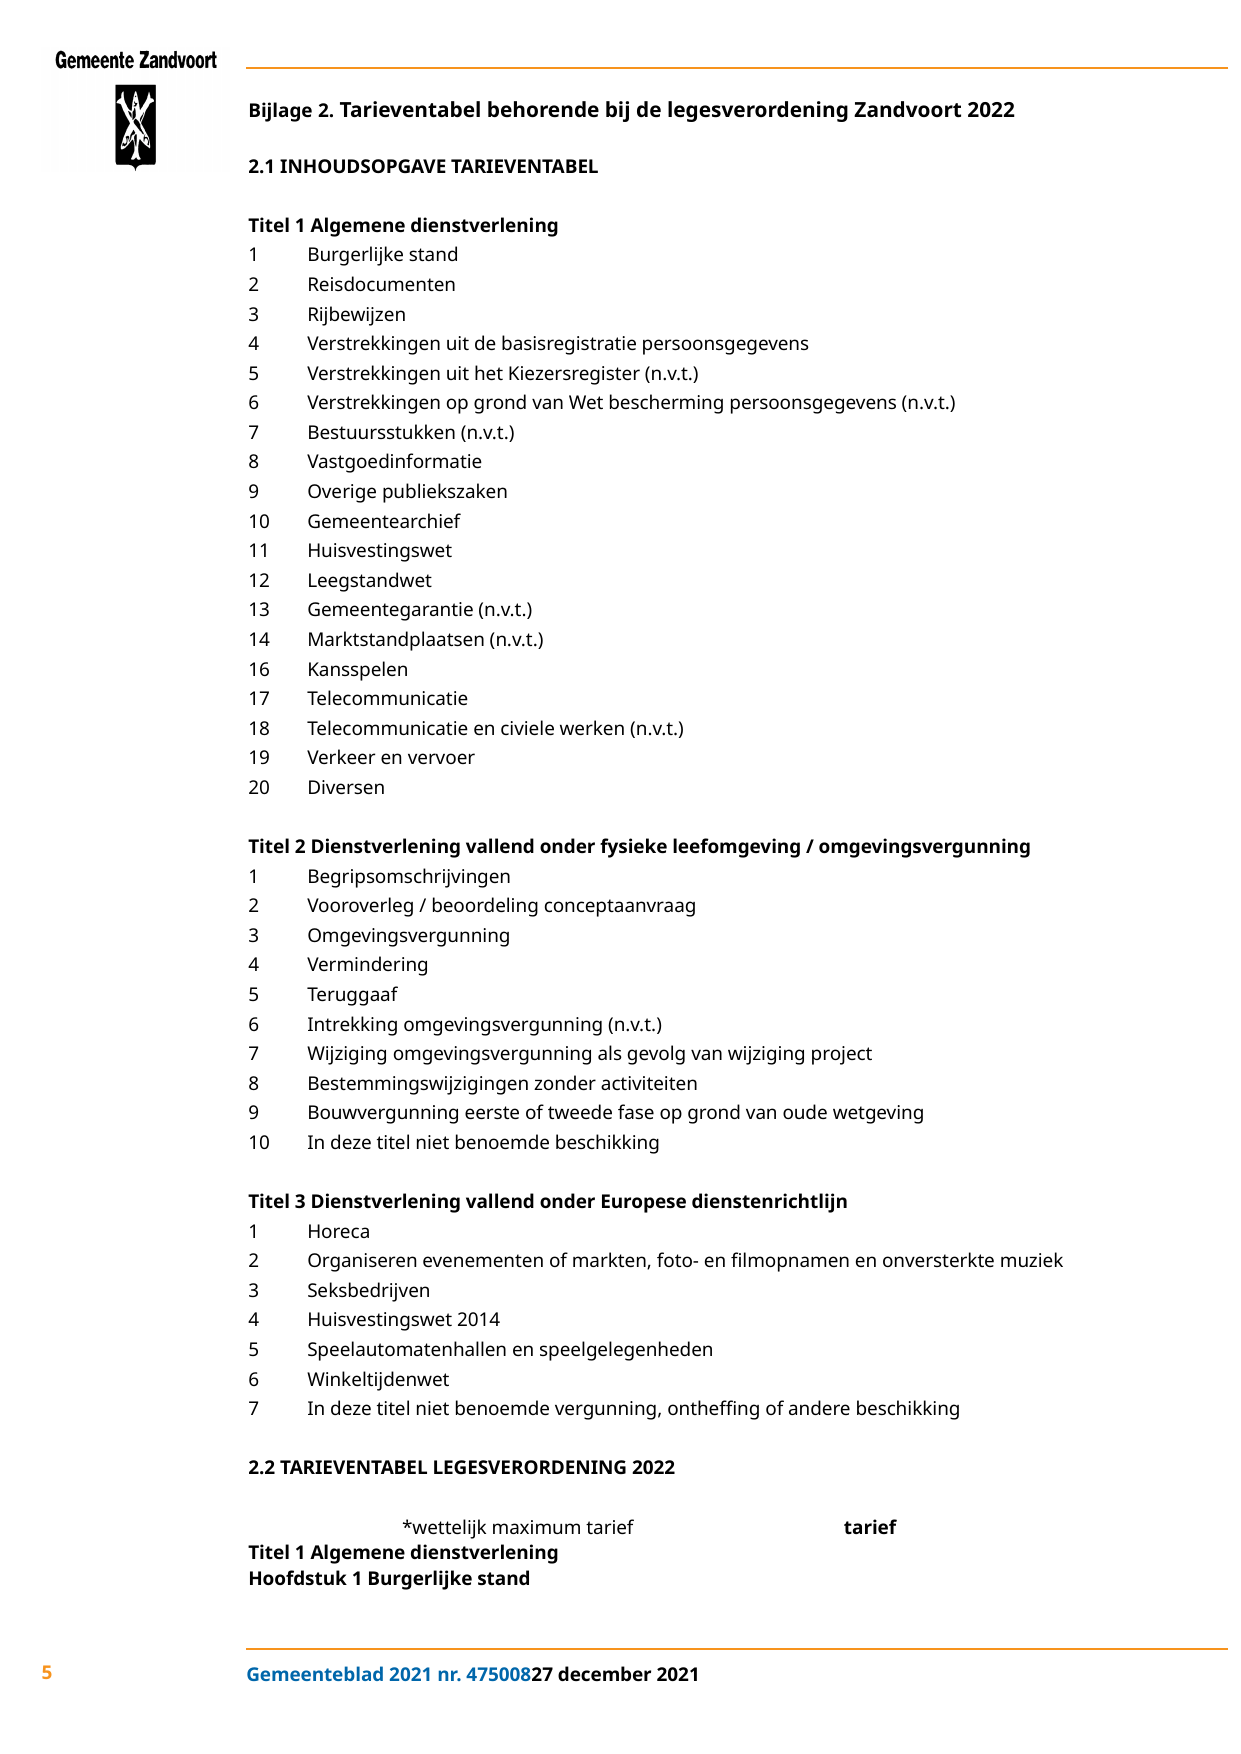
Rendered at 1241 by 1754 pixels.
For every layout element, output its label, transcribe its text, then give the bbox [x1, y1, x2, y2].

text 2.1 INHOUDSOPGAVE TARIEVENTABEL [248, 153, 1152, 179]
list Seksbedrijven [248, 1277, 1152, 1303]
list Speelautomatenhallen en speelgelegenheden [248, 1336, 1152, 1362]
text Titel 3 Dienstverlening vallend onder Europese dienstenrichtlijn [248, 1188, 1152, 1214]
list Winkeltijdenwet [248, 1366, 1152, 1392]
list Telecommunicatie en civiele werken (n.v.t.) [248, 715, 1152, 741]
table_cell [998, 1565, 1152, 1591]
list Vermindering [248, 952, 1152, 977]
list Verstrekkingen uit de basisregistratie persoonsgegevens [248, 330, 1152, 356]
list Intrekking omgevingsvergunning (n.v.t.) [248, 1011, 1152, 1037]
list Huisvestingswet 2014 [248, 1307, 1152, 1332]
table_header *wettelijk maximum tarief [402, 1514, 844, 1539]
table_header tarief [844, 1514, 998, 1539]
table_cell Titel 1 Algemene dienstverlening [248, 1540, 844, 1565]
list Verstrekkingen uit het Kiezersregister (n.v.t.) [248, 360, 1152, 386]
list Burgerlijke stand [248, 242, 1152, 267]
list Bouwvergunning eerste of tweede fase op grond van oude wetgeving [248, 1099, 1152, 1125]
list Diversen [248, 774, 1152, 800]
list Gemeentegarantie (n.v.t.) [248, 597, 1152, 622]
list Vastgoedinformatie [248, 449, 1152, 474]
table_cell [844, 1565, 998, 1591]
list Horeca [248, 1218, 1152, 1244]
list Gemeentearchief [248, 508, 1152, 534]
list Bestemmingswijzigingen zonder activiteiten [248, 1070, 1152, 1096]
list Rijbewijzen [248, 301, 1152, 327]
list In deze titel niet benoemde vergunning, ontheffing of andere beschikking [248, 1395, 1152, 1421]
table_header [998, 1514, 1152, 1539]
list Wijziging omgevingsvergunning als gevolg van wijziging project [248, 1040, 1152, 1066]
table_header [248, 1514, 402, 1539]
list Vooroverleg / beoordeling conceptaanvraag [248, 892, 1152, 918]
text Titel 2 Dienstverlening vallend onder fysieke leefomgeving / omgevingsvergunning [248, 833, 1152, 859]
list Verkeer en vervoer [248, 744, 1152, 770]
text Titel 1 Algemene dienstverlening [248, 212, 1152, 238]
text Bijlage 2. Tarieventabel behorende bij de legesverordening Zandvoort 2022 [248, 95, 1152, 123]
list Reisdocumenten [248, 271, 1152, 297]
list In deze titel niet benoemde beschikking [248, 1129, 1152, 1155]
table_cell Hoofdstuk 1 Burgerlijke stand [248, 1565, 844, 1591]
list Bestuursstukken (n.v.t.) [248, 419, 1152, 445]
list Leegstandwet [248, 567, 1152, 593]
list Kansspelen [248, 656, 1152, 682]
list Organiseren evenementen of markten, foto- en filmopnamen en onversterkte muziek [248, 1247, 1152, 1273]
table_cell [998, 1540, 1152, 1565]
table_cell [844, 1540, 998, 1565]
list Overige publiekszaken [248, 478, 1152, 504]
list Huisvestingswet [248, 537, 1152, 563]
list Teruggaaf [248, 981, 1152, 1007]
list Telecommunicatie [248, 685, 1152, 711]
list Marktstandplaatsen (n.v.t.) [248, 626, 1152, 652]
picture [41, 47, 231, 172]
list Omgevingsvergunning [248, 922, 1152, 948]
text 2.2 TARIEVENTABEL LEGESVERORDENING 2022 [248, 1454, 1152, 1480]
list Verstrekkingen op grond van Wet bescherming persoonsgegevens (n.v.t.) [248, 389, 1152, 415]
list Begripsomschrijvingen [248, 863, 1152, 889]
